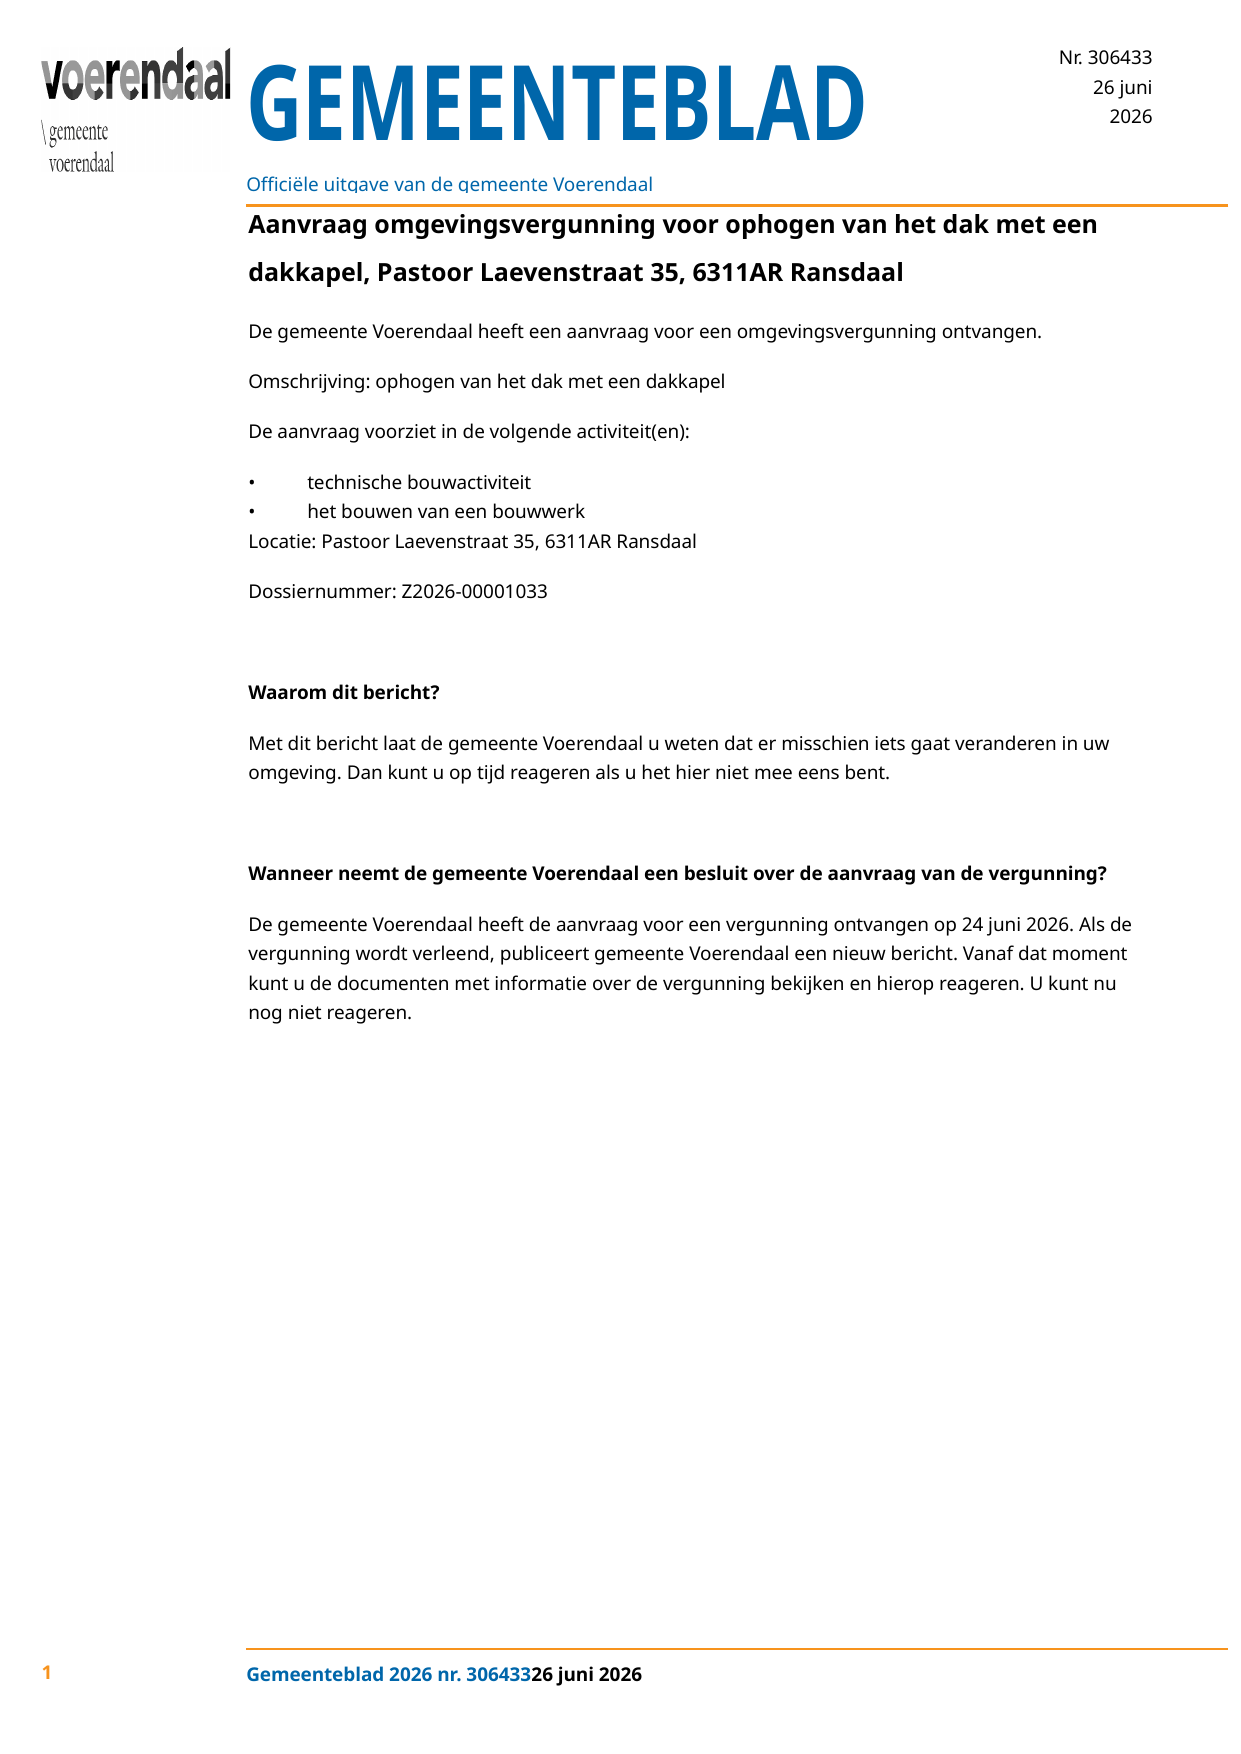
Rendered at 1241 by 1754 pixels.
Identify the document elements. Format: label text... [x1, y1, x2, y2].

picture [41, 47, 231, 172]
text Locatie: Pastoor Laevenstraat 35, 6311AR Ransdaal [248, 528, 1152, 554]
list het bouwen van een bouwwerk [248, 499, 1152, 524]
text Dossiernummer: Z2026-00001033 [248, 579, 1152, 604]
text De aanvraag voorziet in de volgende activiteit(en): [248, 419, 1152, 444]
text Aanvraag omgevingsvergunning voor ophogen van het dak met een dakkapel, Pastoor Laevenstraat 35, 6311AR Ransdaal [248, 207, 1152, 288]
text Met dit bericht laat de gemeente Voerendaal u weten dat er misschien iets gaat veranderen in uw omgeving. Dan kunt u op tijd reageren als u het hier niet mee eens bent. [248, 730, 1152, 785]
list technische bouwactiviteit [248, 469, 1152, 495]
text De gemeente Voerendaal heeft de aanvraag voor een vergunning ontvangen op 24 juni 2026. Als de vergunning wordt verleend, publiceert gemeente Voerendaal een nieuw bericht. Vanaf dat moment kunt u de documenten met informatie over de vergunning bekijken en hierop reageren. U kunt nu nog niet reageren. [248, 911, 1152, 1025]
text Omschrijving: ophogen van het dak met een dakkapel [248, 368, 1152, 394]
text Waarom dit bericht? [248, 679, 1152, 705]
text Wanneer neemt de gemeente Voerendaal een besluit over de aanvraag van de vergunning? [248, 860, 1152, 886]
text De gemeente Voerendaal heeft een aanvraag voor een omgevingsvergunning ontvangen. [248, 318, 1152, 344]
